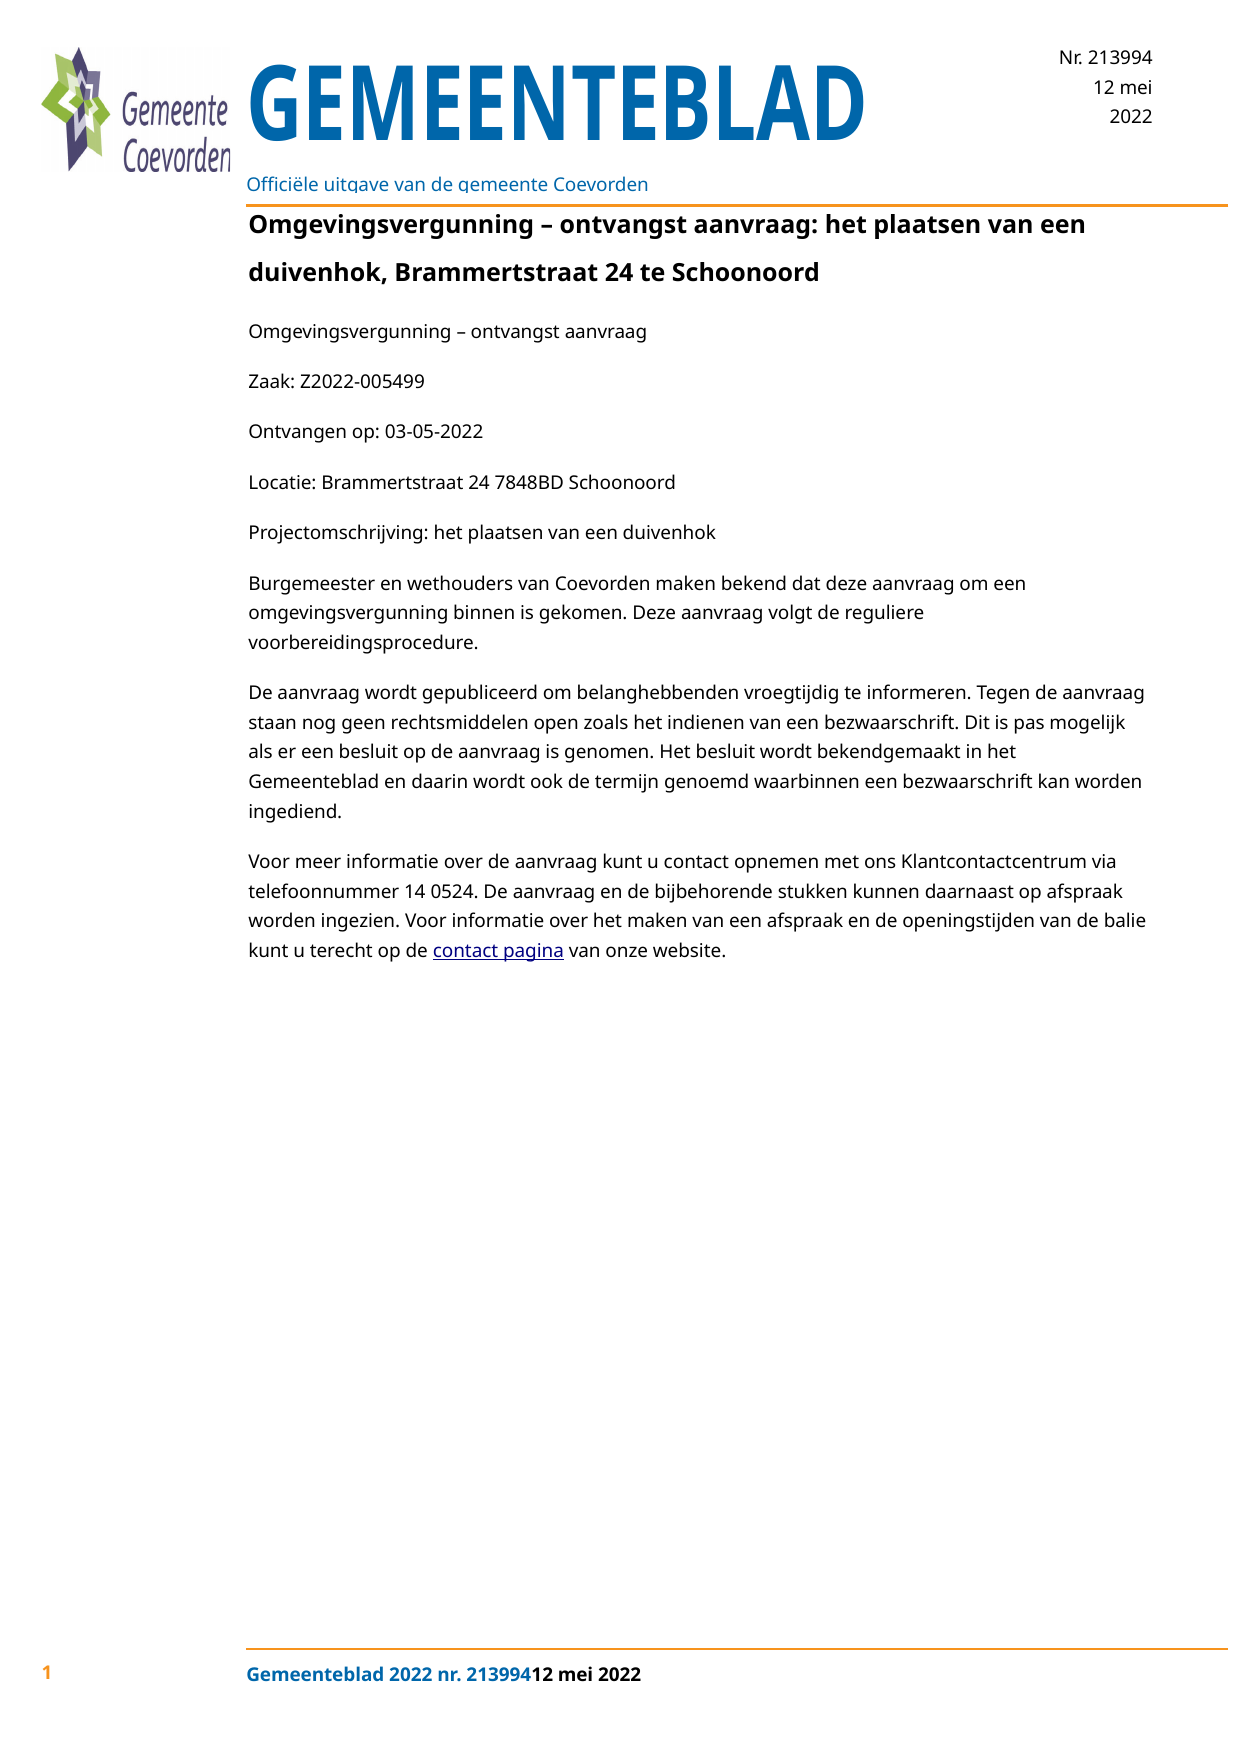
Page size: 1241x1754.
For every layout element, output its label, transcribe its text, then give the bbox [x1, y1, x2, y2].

text Omgevingsvergunning – ontvangst aanvraag [248, 318, 1152, 344]
text Burgemeester en wethouders van Coevorden maken bekend dat deze aanvraag om een omgevingsvergunning binnen is gekomen. Deze aanvraag volgt de reguliere voorbereidingsprocedure. [248, 570, 1152, 655]
text Omgevingsvergunning – ontvangst aanvraag: het plaatsen van een duivenhok, Brammertstraat 24 te Schoonoord [248, 207, 1152, 288]
text Voor meer informatie over de aanvraag kunt u contact opnemen met ons Klantcontactcentrum via telefoonnummer 14 0524. De aanvraag en de bijbehorende stukken kunnen daarnaast op afspraak worden ingezien. Voor informatie over het maken van een afspraak en de openingstijden van de balie kunt u terecht op de contact pagina van onze website. [248, 848, 1152, 963]
text Projectomschrijving: het plaatsen van een duivenhok [248, 519, 1152, 545]
text De aanvraag wordt gepubliceerd om belanghebbenden vroegtijdig te informeren. Tegen de aanvraag staan nog geen rechtsmiddelen open zoals het indienen van een bezwaarschrift. Dit is pas mogelijk als er een besluit op de aanvraag is genomen. Het besluit wordt bekendgemaakt in het Gemeenteblad en daarin wordt ook de termijn genoemd waarbinnen een bezwaarschrift kan worden ingediend. [248, 679, 1152, 824]
text Zaak: Z2022-005499 [248, 368, 1152, 394]
text Locatie: Brammertstraat 24 7848BD Schoonoord [248, 469, 1152, 495]
picture [41, 47, 231, 172]
text Ontvangen op: 03-05-2022 [248, 419, 1152, 444]
